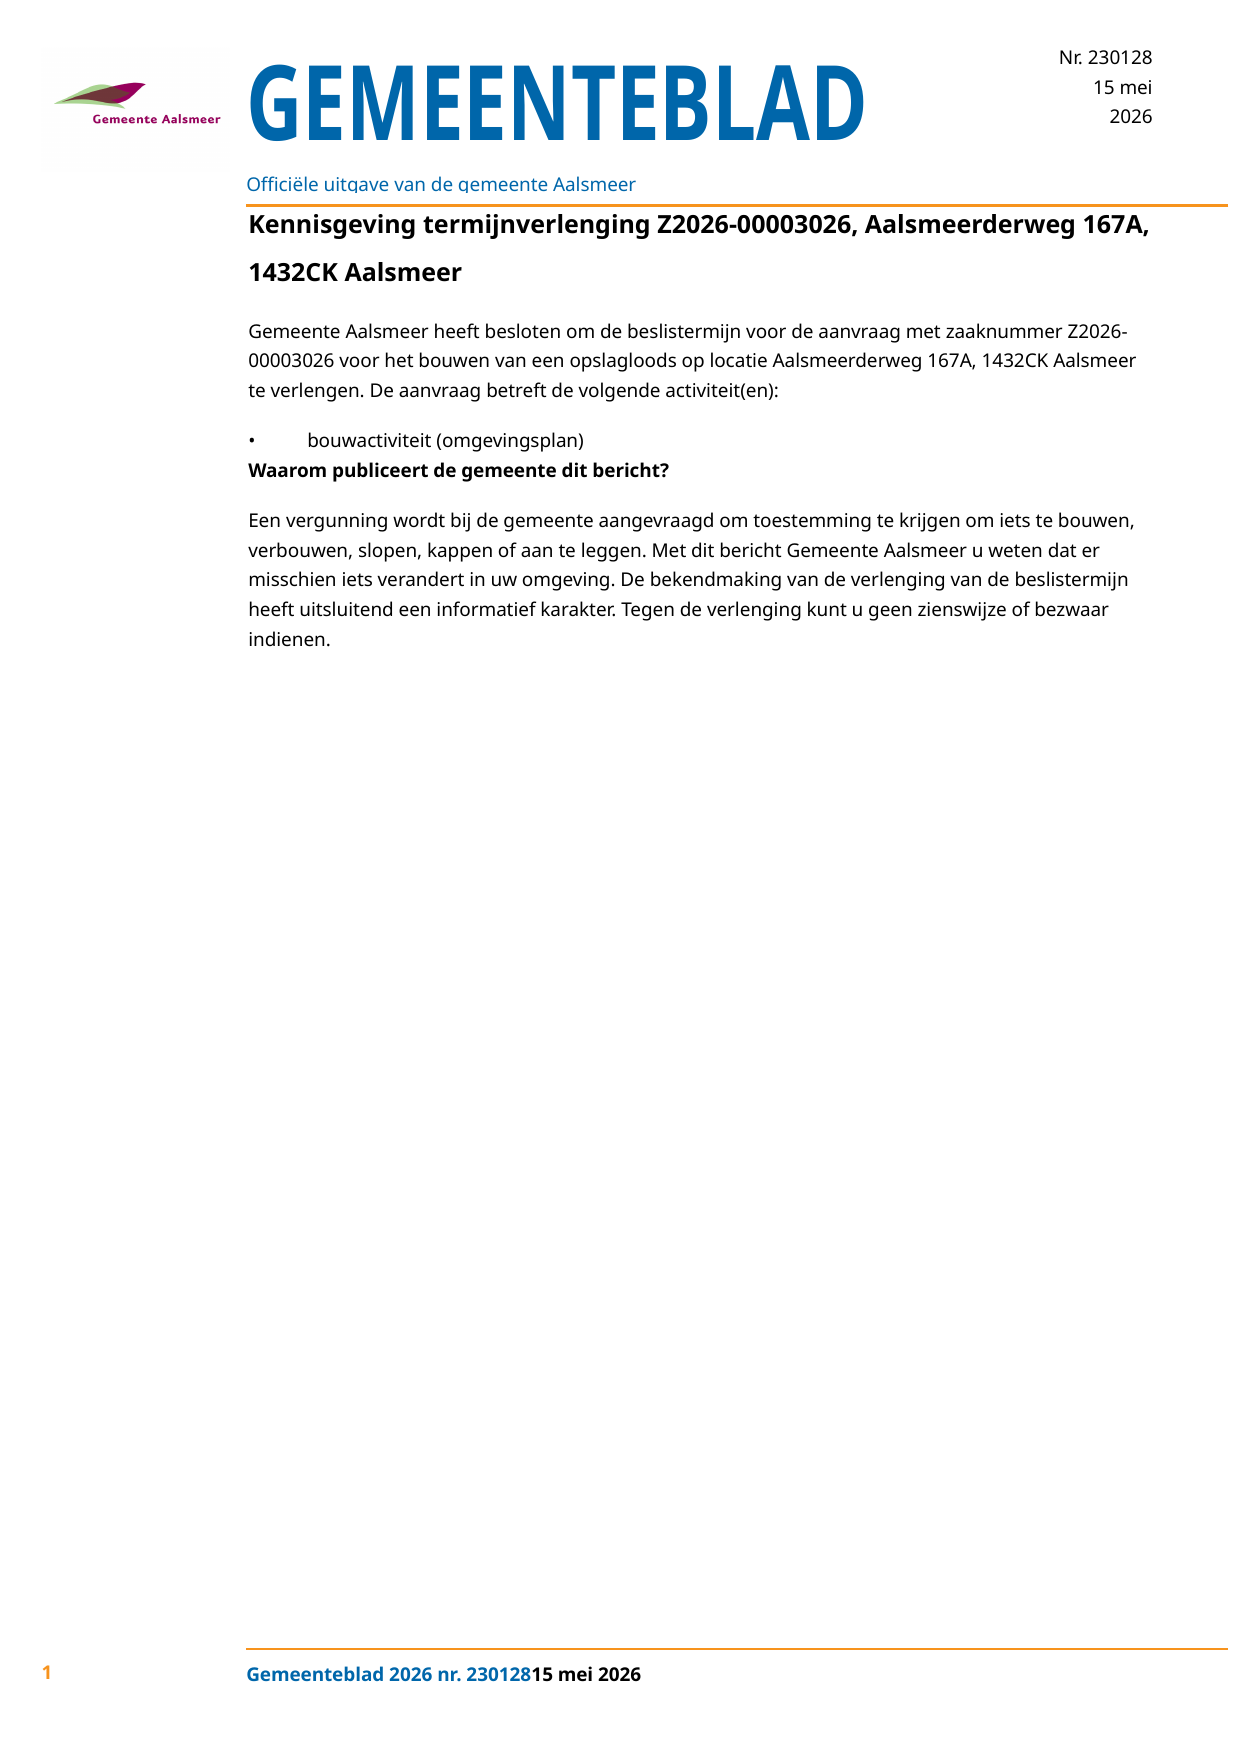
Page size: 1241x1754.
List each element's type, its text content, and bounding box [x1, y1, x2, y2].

text Een vergunning wordt bij de gemeente aangevraagd om toestemming te krijgen om iets te bouwen, verbouwen, slopen, kappen of aan te leggen. Met dit bericht Gemeente Aalsmeer u weten dat er misschien iets verandert in uw omgeving. De bekendmaking van de verlenging van de beslistermijn heeft uitsluitend een informatief karakter. Tegen de verlenging kunt u geen zienswijze of bezwaar indienen. [248, 507, 1152, 652]
text Gemeente Aalsmeer heeft besloten om de beslistermijn voor de aanvraag met zaaknummer Z2026-00003026 voor het bouwen van een opslagloods op locatie Aalsmeerderweg 167A, 1432CK Aalsmeer te verlengen. De aanvraag betreft de volgende activiteit(en): [248, 318, 1152, 403]
list bouwactiviteit (omgevingsplan) [248, 427, 1152, 453]
picture [41, 47, 231, 172]
text Waarom publiceert de gemeente dit bericht? [248, 457, 1152, 483]
text Kennisgeving termijnverlenging Z2026-00003026, Aalsmeerderweg 167A, 1432CK Aalsmeer [248, 207, 1152, 288]
